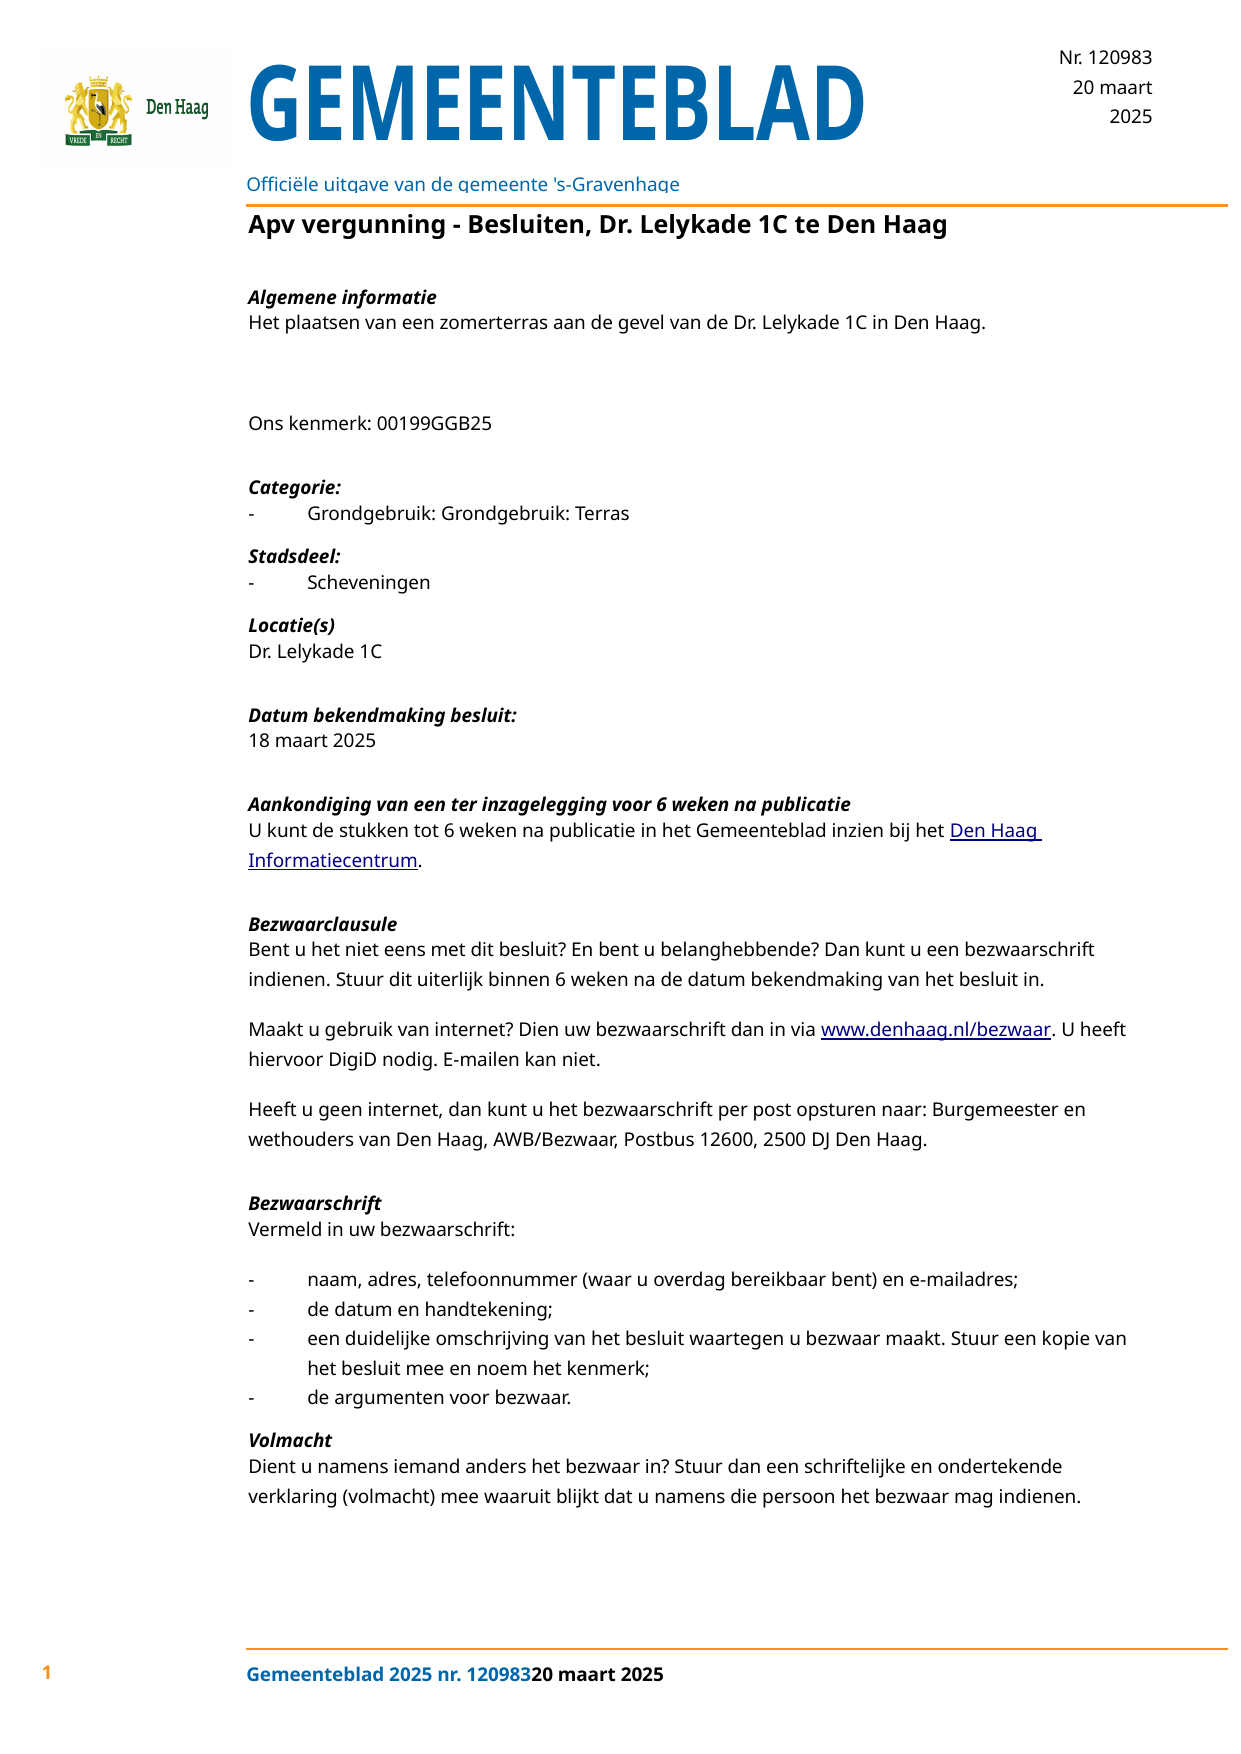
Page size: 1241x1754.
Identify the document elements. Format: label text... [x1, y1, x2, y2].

text Volmacht [248, 1428, 1152, 1453]
text Datum bekendmaking besluit: [248, 702, 1152, 727]
list Scheveningen [248, 569, 1152, 595]
list de datum en handtekening; [248, 1296, 1152, 1321]
text Apv vergunning - Besluiten, Dr. Lelykade 1C te Den Haag [248, 207, 1152, 241]
text Aankondiging van een ter inzagelegging voor 6 weken na publicatie [248, 791, 1152, 817]
picture [41, 47, 231, 172]
list Grondgebruik: Grondgebruik: Terras [248, 500, 1152, 526]
text Het plaatsen van een zomerterras aan de gevel van de Dr. Lelykade 1C in Den Haag. [248, 309, 1152, 335]
text Vermeld in uw bezwaarschrift: [248, 1216, 1152, 1241]
text Algemene informatie [248, 284, 1152, 309]
text Stadsdeel: [248, 543, 1152, 569]
text U kunt de stukken tot 6 weken na publicatie in het Gemeenteblad inzien bij het Den Haag Informatiecentrum. [248, 817, 1152, 872]
text Dr. Lelykade 1C [248, 638, 1152, 663]
text Dient u namens iemand anders het bezwaar in? Stuur dan een schriftelijke en ondertekende verklaring (volmacht) mee waaruit blijkt dat u namens die persoon het bezwaar mag indienen. [248, 1453, 1152, 1509]
text Bezwaarclausule [248, 911, 1152, 936]
text Bent u het niet eens met dit besluit? En bent u belanghebbende? Dan kunt u een bezwaarschrift indienen. Stuur dit uiterlijk binnen 6 weken na de datum bekendmaking van het besluit in. [248, 936, 1152, 992]
list naam, adres, telefoonnummer (waar u overdag bereikbaar bent) en e-mailadres; [248, 1266, 1152, 1292]
list de argumenten voor bezwaar. [248, 1384, 1152, 1410]
list een duidelijke omschrijving van het besluit waartegen u bezwaar maakt. Stuur een kopie van het besluit mee en noem het kenmerk; [248, 1325, 1152, 1381]
text Bezwaarschrift [248, 1190, 1152, 1216]
text Maakt u gebruik van internet? Dien uw bezwaarschrift dan in via www.denhaag.nl/bezwaar. U heeft hiervoor DigiD nodig. E-mailen kan niet. [248, 1016, 1152, 1072]
text 18 maart 2025 [248, 727, 1152, 753]
text Categorie: [248, 474, 1152, 500]
text Locatie(s) [248, 612, 1152, 638]
text Heeft u geen internet, dan kunt u het bezwaarschrift per post opsturen naar: Burgemeester en wethouders van Den Haag, AWB/Bezwaar, Postbus 12600, 2500 DJ Den Haag. [248, 1096, 1152, 1152]
text Ons kenmerk: 00199GGB25 [248, 410, 1152, 436]
